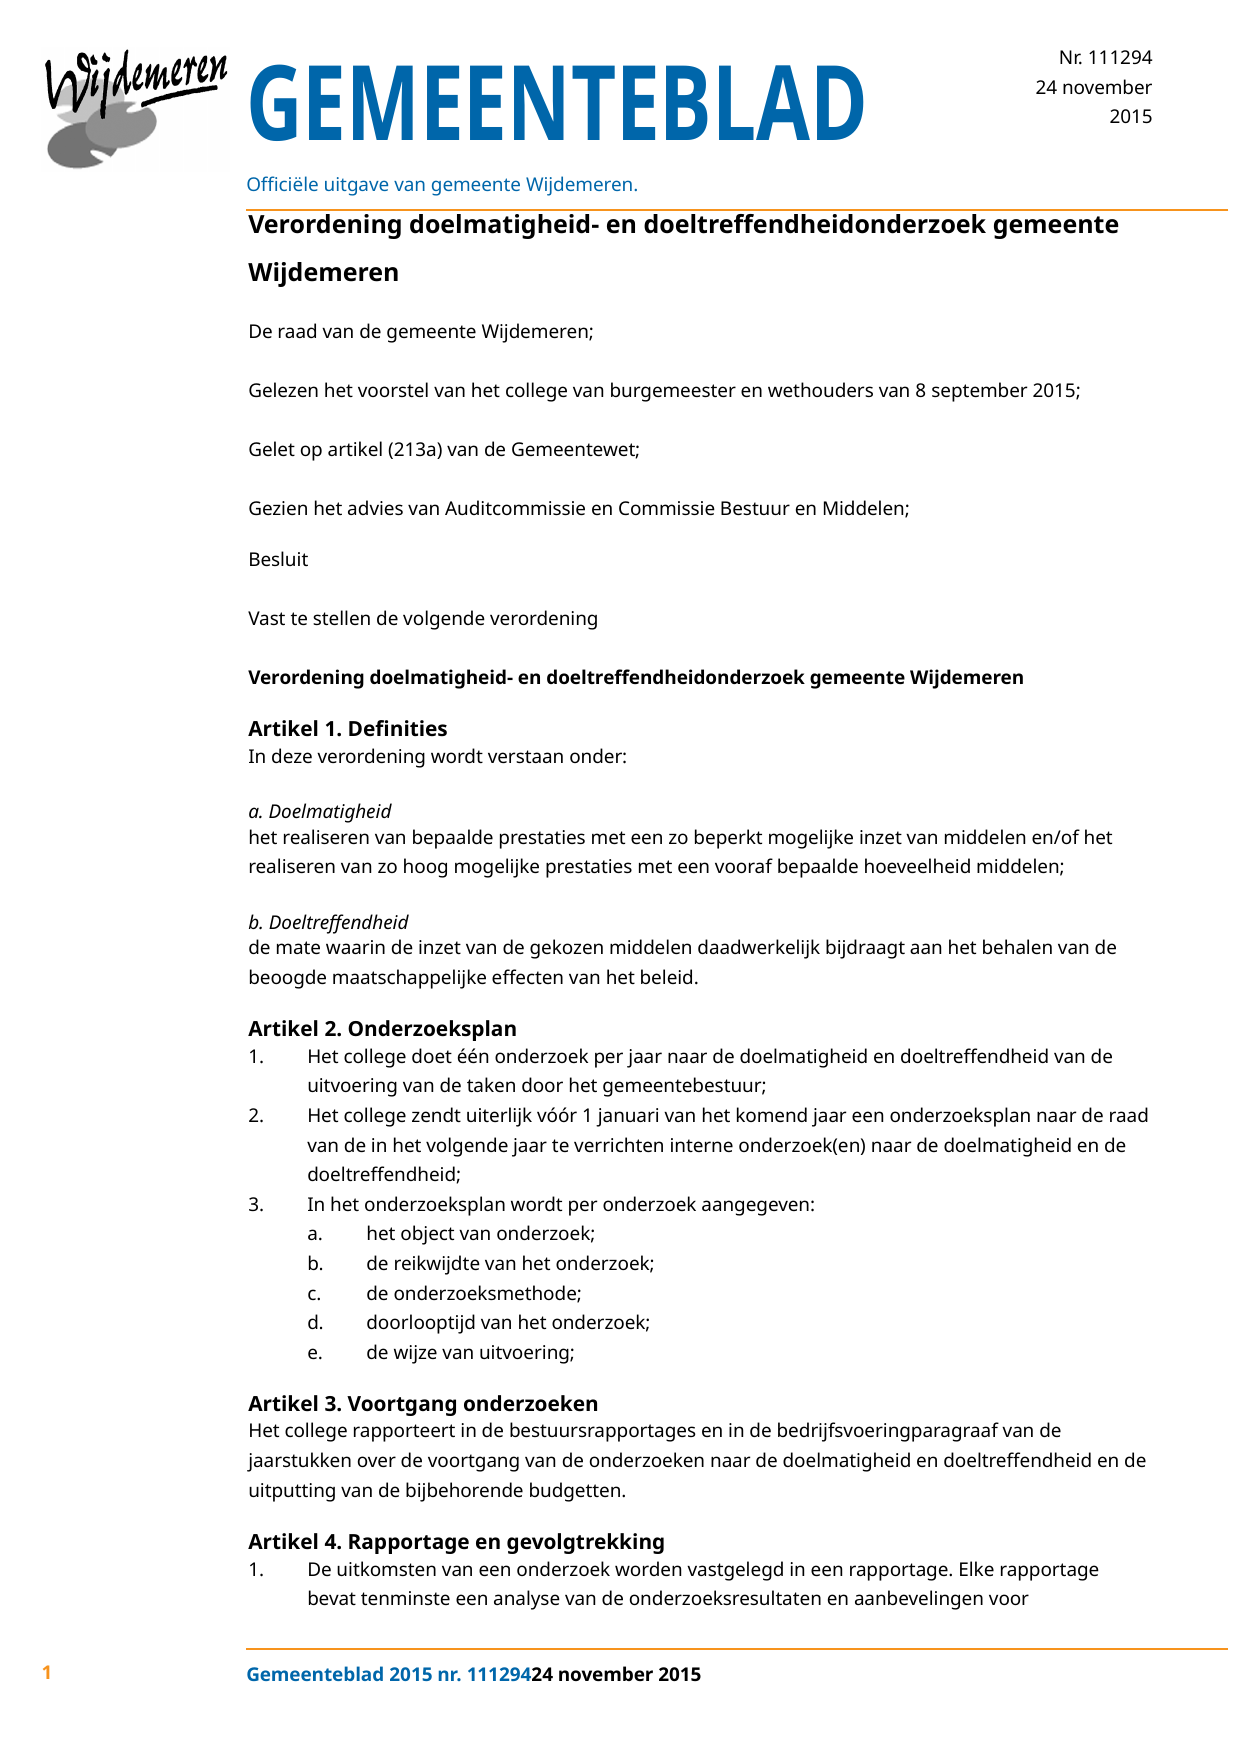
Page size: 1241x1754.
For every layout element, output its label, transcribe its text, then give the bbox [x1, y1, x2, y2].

list de wijze van uitvoering; [307, 1339, 1152, 1364]
text de mate waarin de inzet van de gekozen middelen daadwerkelijk bijdraagt aan het behalen van de beoogde maatschappelijke effecten van het beleid. [248, 934, 1152, 990]
text a. Doelmatigheid [248, 798, 1152, 824]
text Besluit [248, 546, 1152, 571]
text Artikel 1. Definities [248, 714, 1152, 743]
text het realiseren van bepaalde prestaties met een zo beperkt mogelijke inzet van middelen en/of het realiseren van zo hoog mogelijke prestaties met een vooraf bepaalde hoeveelheid middelen; [248, 824, 1152, 879]
text Verordening doelmatigheid- en doeltreffendheidonderzoek gemeente Wijdemeren [248, 664, 1152, 690]
text Artikel 4. Rapportage en gevolgtrekking [248, 1527, 1152, 1556]
list Het college doet één onderzoek per jaar naar de doelmatigheid en doeltreffendheid van de uitvoering van de taken door het gemeentebestuur; [248, 1043, 1152, 1098]
text Gelezen het voorstel van het college van burgemeester en wethouders van 8 september 2015; [248, 377, 1152, 403]
list doorlooptijd van het onderzoek; [307, 1309, 1152, 1335]
text Gelet op artikel (213a) van de Gemeentewet; [248, 436, 1152, 462]
list In het onderzoeksplan wordt per onderzoek aangegeven: [248, 1191, 1152, 1217]
text Artikel 3. Voortgang onderzoeken [248, 1389, 1152, 1418]
picture [41, 47, 231, 172]
list De uitkomsten van een onderzoek worden vastgelegd in een rapportage. Elke rapportage bevat tenminste een analyse van de onderzoeksresultaten en aanbevelingen voor [248, 1556, 1152, 1611]
list Het college zendt uiterlijk vóór 1 januari van het komend jaar een onderzoeksplan naar de raad van de in het volgende jaar te verrichten interne onderzoek(en) naar de doelmatigheid en de doeltreffendheid; [248, 1102, 1152, 1187]
text Vast te stellen de volgende verordening [248, 605, 1152, 631]
text De raad van de gemeente Wijdemeren; [248, 318, 1152, 344]
text Gezien het advies van Auditcommissie en Commissie Bestuur en Middelen; [248, 495, 1152, 521]
text In deze verordening wordt verstaan onder: [248, 743, 1152, 769]
text b. Doeltreffendheid [248, 909, 1152, 934]
list het object van onderzoek; [307, 1221, 1152, 1246]
list de reikwijdte van het onderzoek; [307, 1250, 1152, 1276]
text Het college rapporteert in de bestuursrapportages en in de bedrijfsvoeringparagraaf van de jaarstukken over de voortgang van de onderzoeken naar de doelmatigheid en doeltreffendheid en de uitputting van de bijbehorende budgetten. [248, 1418, 1152, 1503]
text Verordening doelmatigheid- en doeltreffendheidonderzoek gemeente Wijdemeren [248, 211, 1152, 288]
text Artikel 2. Onderzoeksplan [248, 1014, 1152, 1043]
list de onderzoeksmethode; [307, 1280, 1152, 1305]
